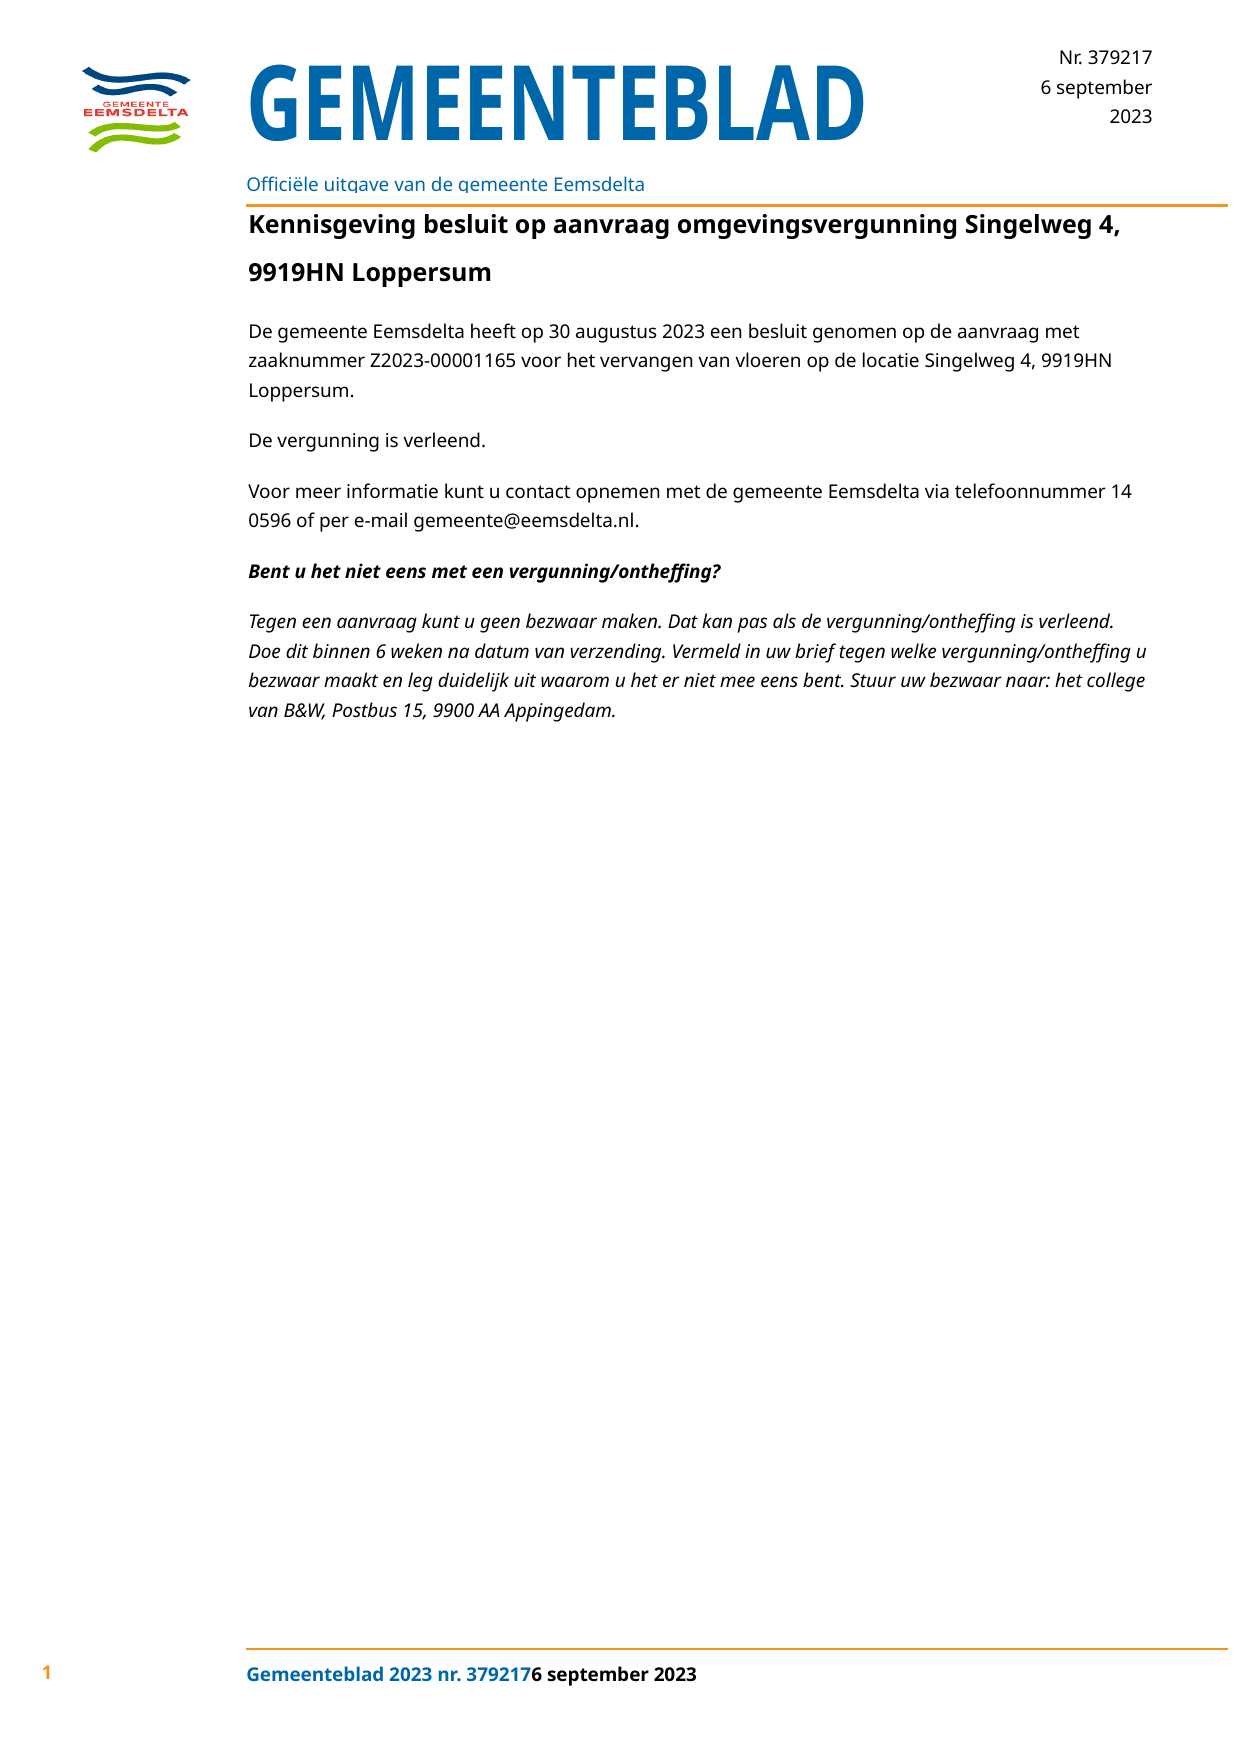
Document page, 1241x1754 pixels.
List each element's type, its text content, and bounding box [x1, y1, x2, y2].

text Kennisgeving besluit op aanvraag omgevingsvergunning Singelweg 4, 9919HN Loppersum [248, 207, 1152, 288]
text De gemeente Eemsdelta heeft op 30 augustus 2023 een besluit genomen op de aanvraag met zaaknummer Z2023-00001165 voor het vervangen van vloeren op de locatie Singelweg 4, 9919HN Loppersum. [248, 318, 1152, 403]
text Tegen een aanvraag kunt u geen bezwaar maken. Dat kan pas als de vergunning/ontheffing is verleend. Doe dit binnen 6 weken na datum van verzending. Vermeld in uw brief tegen welke vergunning/ontheffing u bezwaar maakt en leg duidelijk uit waarom u het er niet mee eens bent. Stuur uw bezwaar naar: het college van B&W, Postbus 15, 9900 AA Appingedam. [248, 608, 1152, 723]
text Bent u het niet eens met een vergunning/ontheffing? [248, 558, 1152, 584]
picture [41, 47, 231, 172]
text Voor meer informatie kunt u contact opnemen met de gemeente Eemsdelta via telefoonnummer 14 0596 of per e-mail gemeente@eemsdelta.nl. [248, 478, 1152, 533]
text De vergunning is verleend. [248, 427, 1152, 453]
